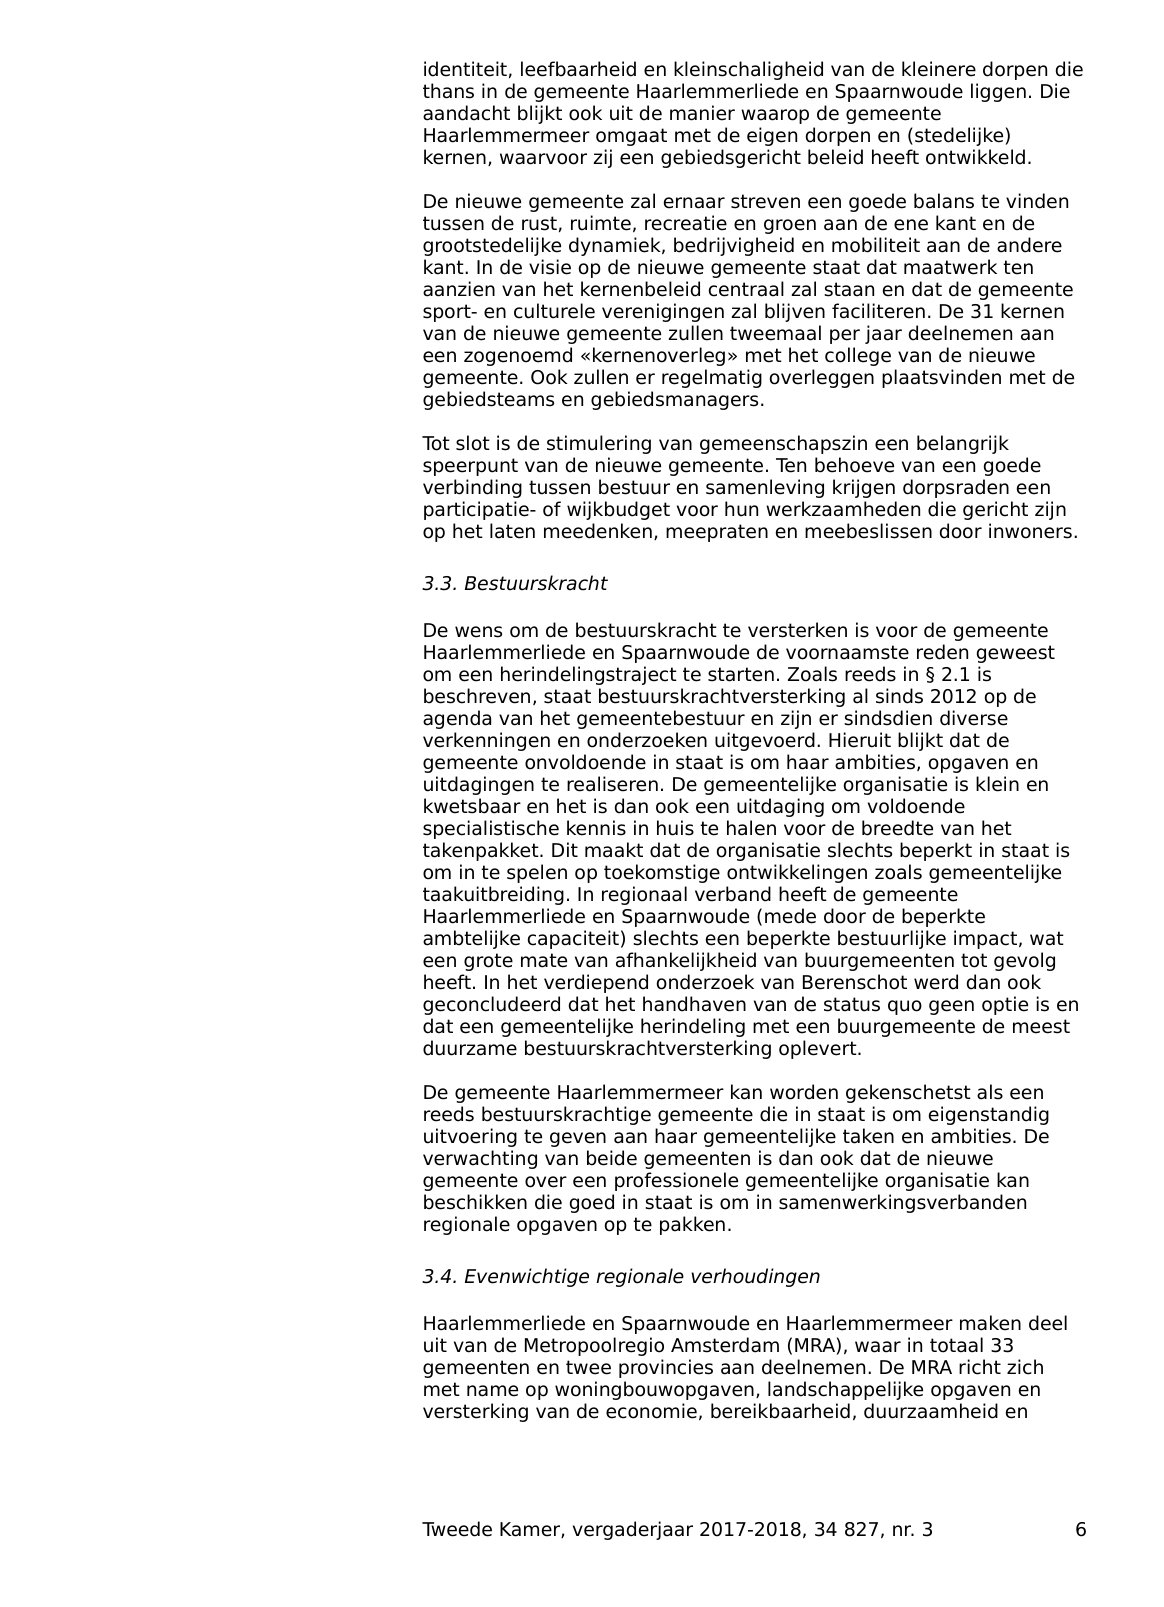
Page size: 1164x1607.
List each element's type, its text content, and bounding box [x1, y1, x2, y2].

text identiteit, leefbaarheid en kleinschaligheid van de kleinere dorpen die thans in de gemeente Haarlemmerliede en Spaarnwoude liggen. Die aandacht blijkt ook uit de manier waarop de gemeente Haarlemmermeer omgaat met de eigen dorpen en (stedelijke) kernen, waarvoor zij een gebiedsgericht beleid heeft ontwikkeld. [422, 59, 1087, 169]
text De gemeente Haarlemmermeer kan worden gekenschetst als een reeds bestuurskrachtige gemeente die in staat is om eigenstandig uitvoering te geven aan haar gemeentelijke taken en ambities. De verwachting van beide gemeenten is dan ook dat de nieuwe gemeente over een professionele gemeentelijke organisatie kan beschikken die goed in staat is om in samenwerkingsverbanden regionale opgaven op te pakken. [422, 1082, 1087, 1236]
text De nieuwe gemeente zal ernaar streven een goede balans te vinden tussen de rust, ruimte, recreatie en groen aan de ene kant en de grootstedelijke dynamiek, bedrijvigheid en mobiliteit aan de andere kant. In de visie op de nieuwe gemeente staat dat maatwerk ten aanzien van het kernenbeleid centraal zal staan en dat de gemeente sport- en culturele verenigingen zal blijven faciliteren. De 31 kernen van de nieuwe gemeente zullen tweemaal per jaar deelnemen aan een zogenoemd «kernenoverleg» met het college van de nieuwe gemeente. Ook zullen er regelmatig overleggen plaatsvinden met de gebiedsteams en gebiedsmanagers. [422, 191, 1087, 411]
subtitle 3.3. Bestuurskracht [422, 573, 1087, 595]
text Tot slot is de stimulering van gemeenschapszin een belangrijk speerpunt van de nieuwe gemeente. Ten behoeve van een goede verbinding tussen bestuur en samenleving krijgen dorpsraden een participatie- of wijkbudget voor hun werkzaamheden die gericht zijn op het laten meedenken, meepraten en meebeslissen door inwoners. [422, 433, 1087, 543]
text Haarlemmerliede en Spaarnwoude en Haarlemmermeer maken deel uit van de Metropoolregio Amsterdam (MRA), waar in totaal 33 gemeenten en twee provincies aan deelnemen. De MRA richt zich met name op woningbouwopgaven, landschappelijke opgaven en versterking van de economie, bereikbaarheid, duurzaamheid en [422, 1313, 1087, 1422]
text De wens om de bestuurskracht te versterken is voor de gemeente Haarlemmerliede en Spaarnwoude de voornaamste reden geweest om een herindelingstraject te starten. Zoals reeds in § 2.1 is beschreven, staat bestuurskrachtversterking al sinds 2012 op de agenda van het gemeentebestuur en zijn er sindsdien diverse verkenningen en onderzoeken uitgevoerd. Hieruit blijkt dat de gemeente onvoldoende in staat is om haar ambities, opgaven en uitdagingen te realiseren. De gemeentelijke organisatie is klein en kwetsbaar en het is dan ook een uitdaging om voldoende specialistische kennis in huis te halen voor de breedte van het takenpakket. Dit maakt dat de organisatie slechts beperkt in staat is om in te spelen op toekomstige ontwikkelingen zoals gemeentelijke taakuitbreiding. In regionaal verband heeft de gemeente Haarlemmerliede en Spaarnwoude (mede door de beperkte ambtelijke capaciteit) slechts een beperkte bestuurlijke impact, wat een grote mate van afhankelijkheid van buurgemeenten tot gevolg heeft. In het verdiepend onderzoek van Berenschot werd dan ook geconcludeerd dat het handhaven van de status quo geen optie is en dat een gemeentelijke herindeling met een buurgemeente de meest duurzame bestuurskrachtversterking oplevert. [422, 620, 1087, 1059]
subtitle 3.4. Evenwichtige regionale verhoudingen [422, 1266, 1087, 1288]
